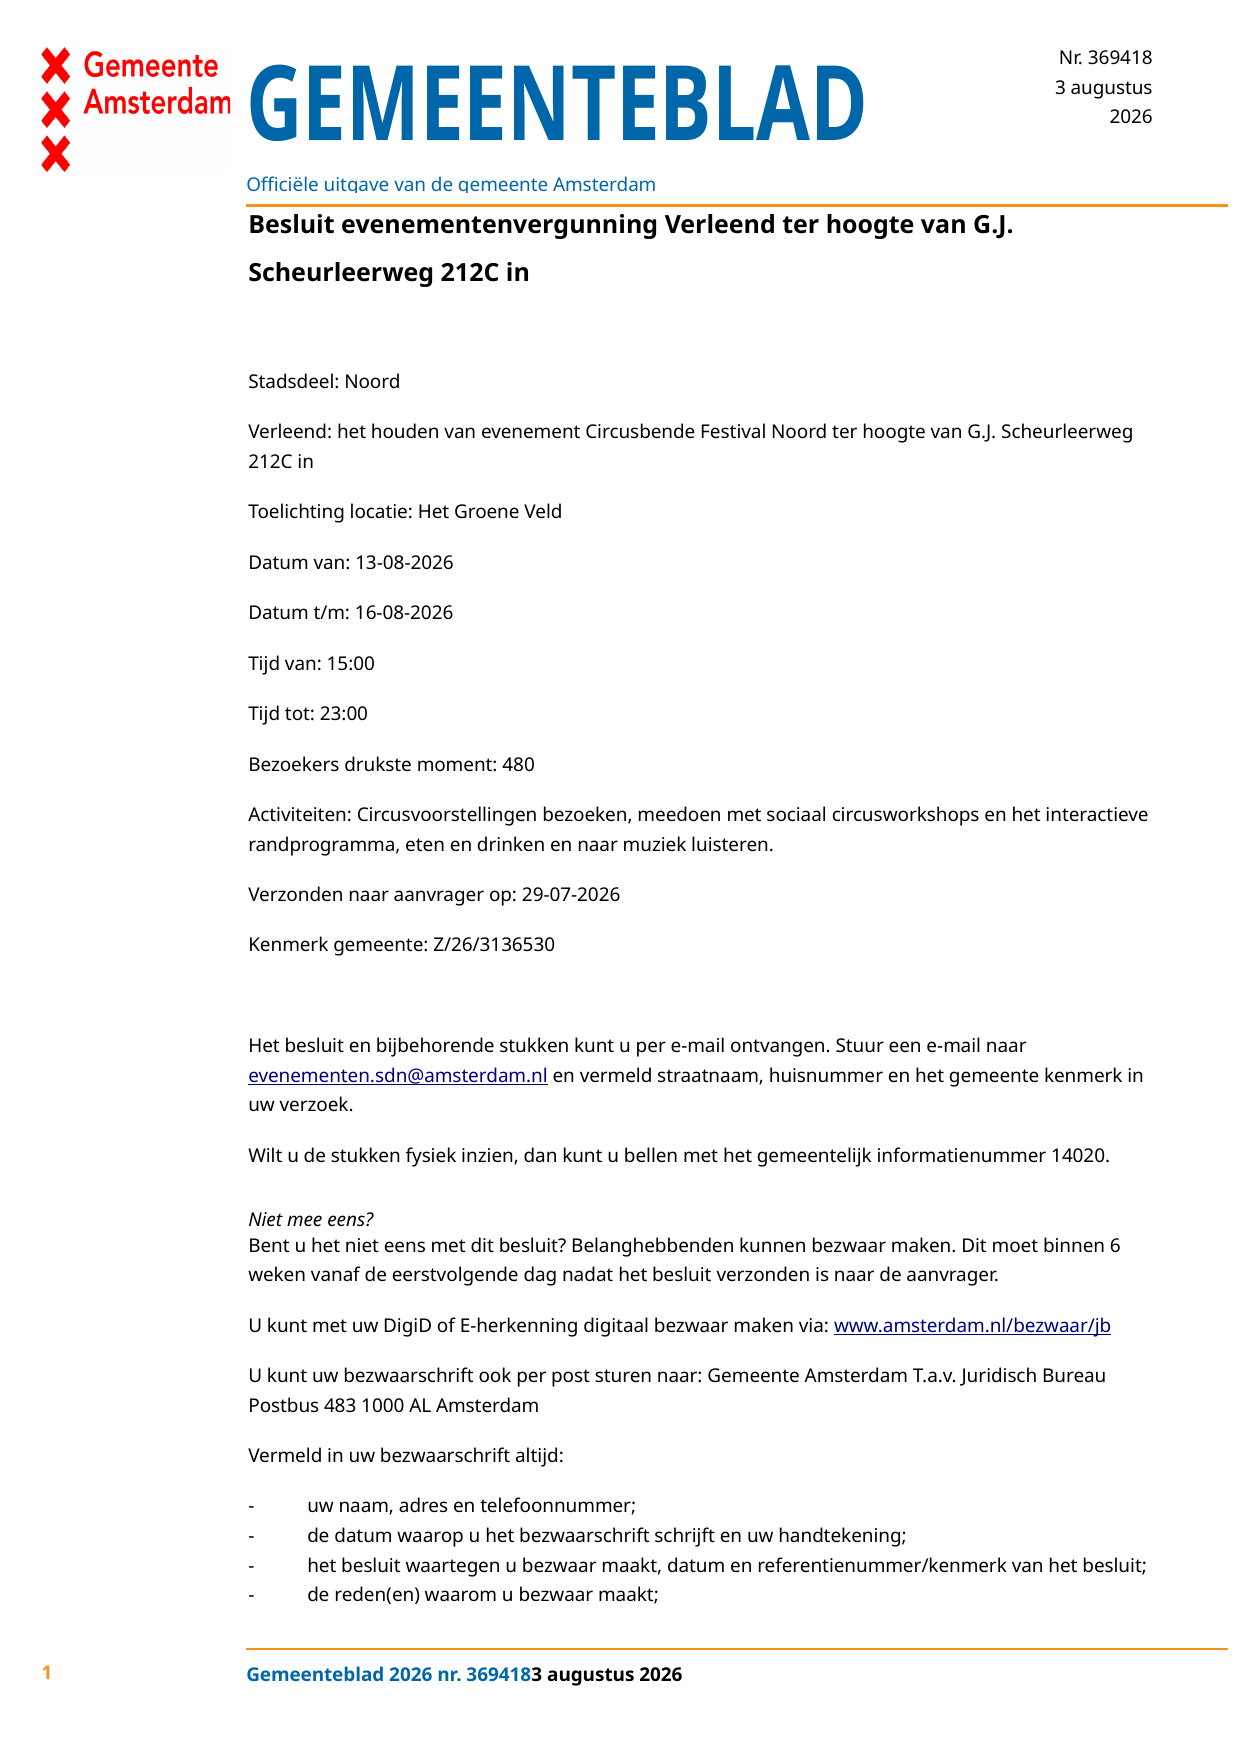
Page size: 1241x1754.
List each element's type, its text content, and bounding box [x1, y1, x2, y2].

text Datum van: 13-08-2026 [248, 549, 1152, 575]
text Wilt u de stukken fysiek inzien, dan kunt u bellen met het gemeentelijk informatienummer 14020. [248, 1142, 1152, 1168]
picture [41, 47, 231, 172]
text Stadsdeel: Noord [248, 368, 1152, 394]
text Het besluit en bijbehorende stukken kunt u per e-mail ontvangen. Stuur een e-mail naar evenementen.sdn@amsterdam.nl en vermeld straatnaam, huisnummer en het gemeente kenmerk in uw verzoek. [248, 1032, 1152, 1117]
text Datum t/m: 16-08-2026 [248, 599, 1152, 625]
list uw naam, adres en telefoonnummer; [248, 1493, 1152, 1518]
text Verleend: het houden van evenement Circusbende Festival Noord ter hoogte van G.J. Scheurleerweg 212C in [248, 419, 1152, 474]
text Verzonden naar aanvrager op: 29-07-2026 [248, 881, 1152, 907]
text Besluit evenementenvergunning Verleend ter hoogte van G.J. Scheurleerweg 212C in [248, 207, 1152, 288]
text U kunt uw bezwaarschrift ook per post sturen naar: Gemeente Amsterdam T.a.v. Juridisch Bureau Postbus 483 1000 AL Amsterdam [248, 1362, 1152, 1417]
text Toelichting locatie: Het Groene Veld [248, 499, 1152, 524]
text Niet mee eens? [248, 1206, 1152, 1232]
text Kenmerk gemeente: Z/26/3136530 [248, 932, 1152, 957]
list het besluit waartegen u bezwaar maakt, datum en referentienummer/kenmerk van het besluit; [248, 1552, 1152, 1577]
text Activiteiten: Circusvoorstellingen bezoeken, meedoen met sociaal circusworkshops en het interactieve randprogramma, eten en drinken en naar muziek luisteren. [248, 801, 1152, 857]
text Bezoekers drukste moment: 480 [248, 751, 1152, 777]
text U kunt met uw DigiD of E-herkenning digitaal bezwaar maken via: www.amsterdam.nl/bezwaar/jb [248, 1312, 1152, 1337]
text Tijd van: 15:00 [248, 650, 1152, 676]
text Tijd tot: 23:00 [248, 700, 1152, 726]
text Vermeld in uw bezwaarschrift altijd: [248, 1442, 1152, 1468]
text Bent u het niet eens met dit besluit? Belanghebbenden kunnen bezwaar maken. Dit moet binnen 6 weken vanaf de eerstvolgende dag nadat het besluit verzonden is naar de aanvrager. [248, 1232, 1152, 1287]
list de reden(en) waarom u bezwaar maakt; [248, 1581, 1152, 1607]
list de datum waarop u het bezwaarschrift schrijft en uw handtekening; [248, 1522, 1152, 1548]
